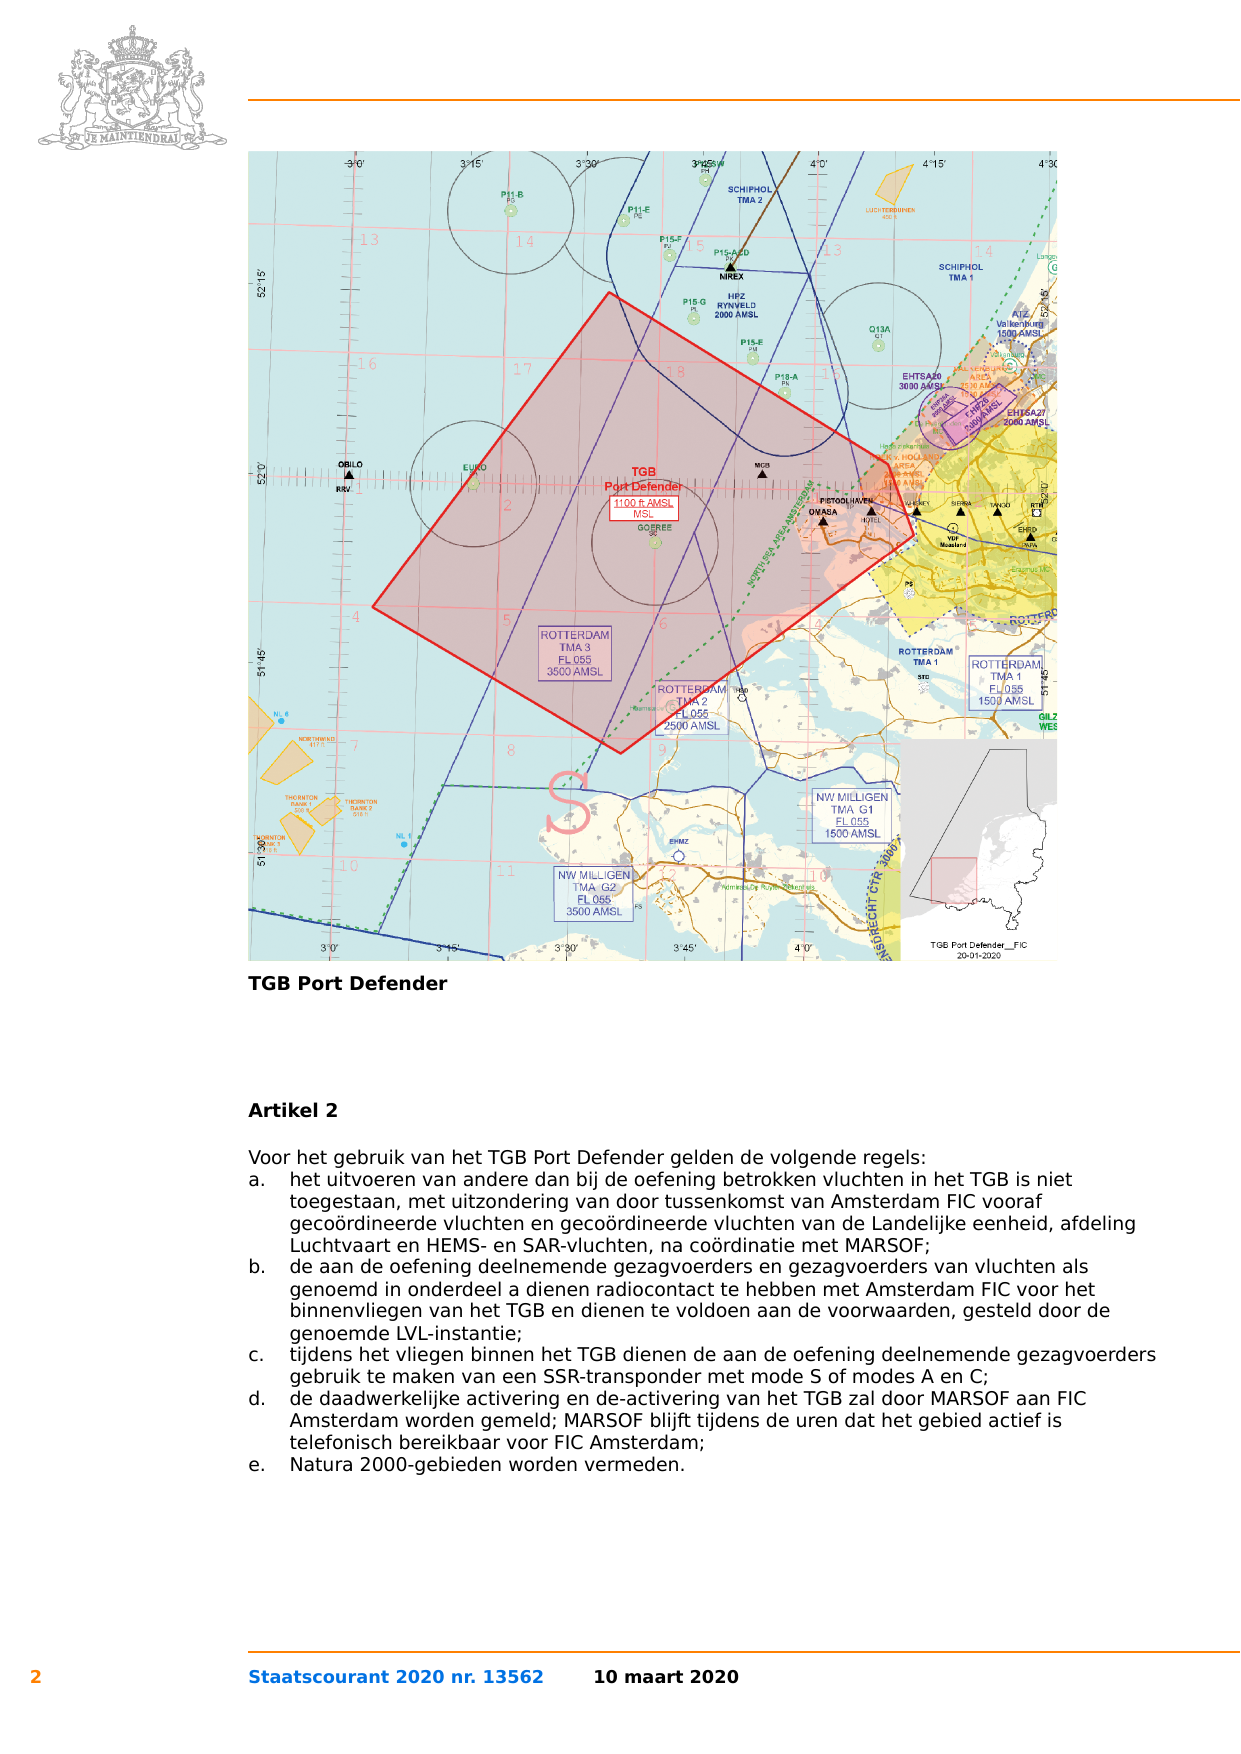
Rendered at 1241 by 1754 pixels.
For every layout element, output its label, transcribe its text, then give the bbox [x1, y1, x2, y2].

picture [38, 25, 227, 150]
text d. de daadwerkelijke activering en de-activering van het TGB zal door MARSOF aan FIC Amsterdam worden gemeld; MARSOF blijft tijdens de uren dat het gebied actief is telefonisch bereikbaar voor FIC Amsterdam; [248, 1388, 1163, 1454]
text TGB Port Defender [248, 973, 1057, 994]
text b. de aan de oefening deelnemende gezagvoerders en gezagvoerders van vluchten als genoemd in onderdeel a dienen radiocontact te hebben met Amsterdam FIC voor het binnenvliegen van het TGB en dienen te voldoen aan de voorwaarden, gesteld door de genoemde LVL-instantie; [248, 1256, 1163, 1344]
text c. tijdens het vliegen binnen het TGB dienen de aan de oefening deelnemende gezagvoerders gebruik te maken van een SSR-transponder met mode S of modes A en C; [248, 1344, 1163, 1388]
picture [248, 151, 1058, 961]
text e. Natura 2000-gebieden worden vermeden. [248, 1454, 1163, 1476]
text a. het uitvoeren van andere dan bij de oefening betrokken vluchten in het TGB is niet toegestaan, met uitzondering van door tussenkomst van Amsterdam FIC vooraf gecoördineerde vluchten en gecoördineerde vluchten van de Landelijke eenheid, afdeling Luchtvaart en HEMS- en SAR-vluchten, na coördinatie met MARSOF; [248, 1168, 1163, 1256]
text Voor het gebruik van het TGB Port Defender gelden de volgende regels: [248, 1147, 1163, 1168]
subtitle Artikel 2 [248, 1099, 1163, 1122]
